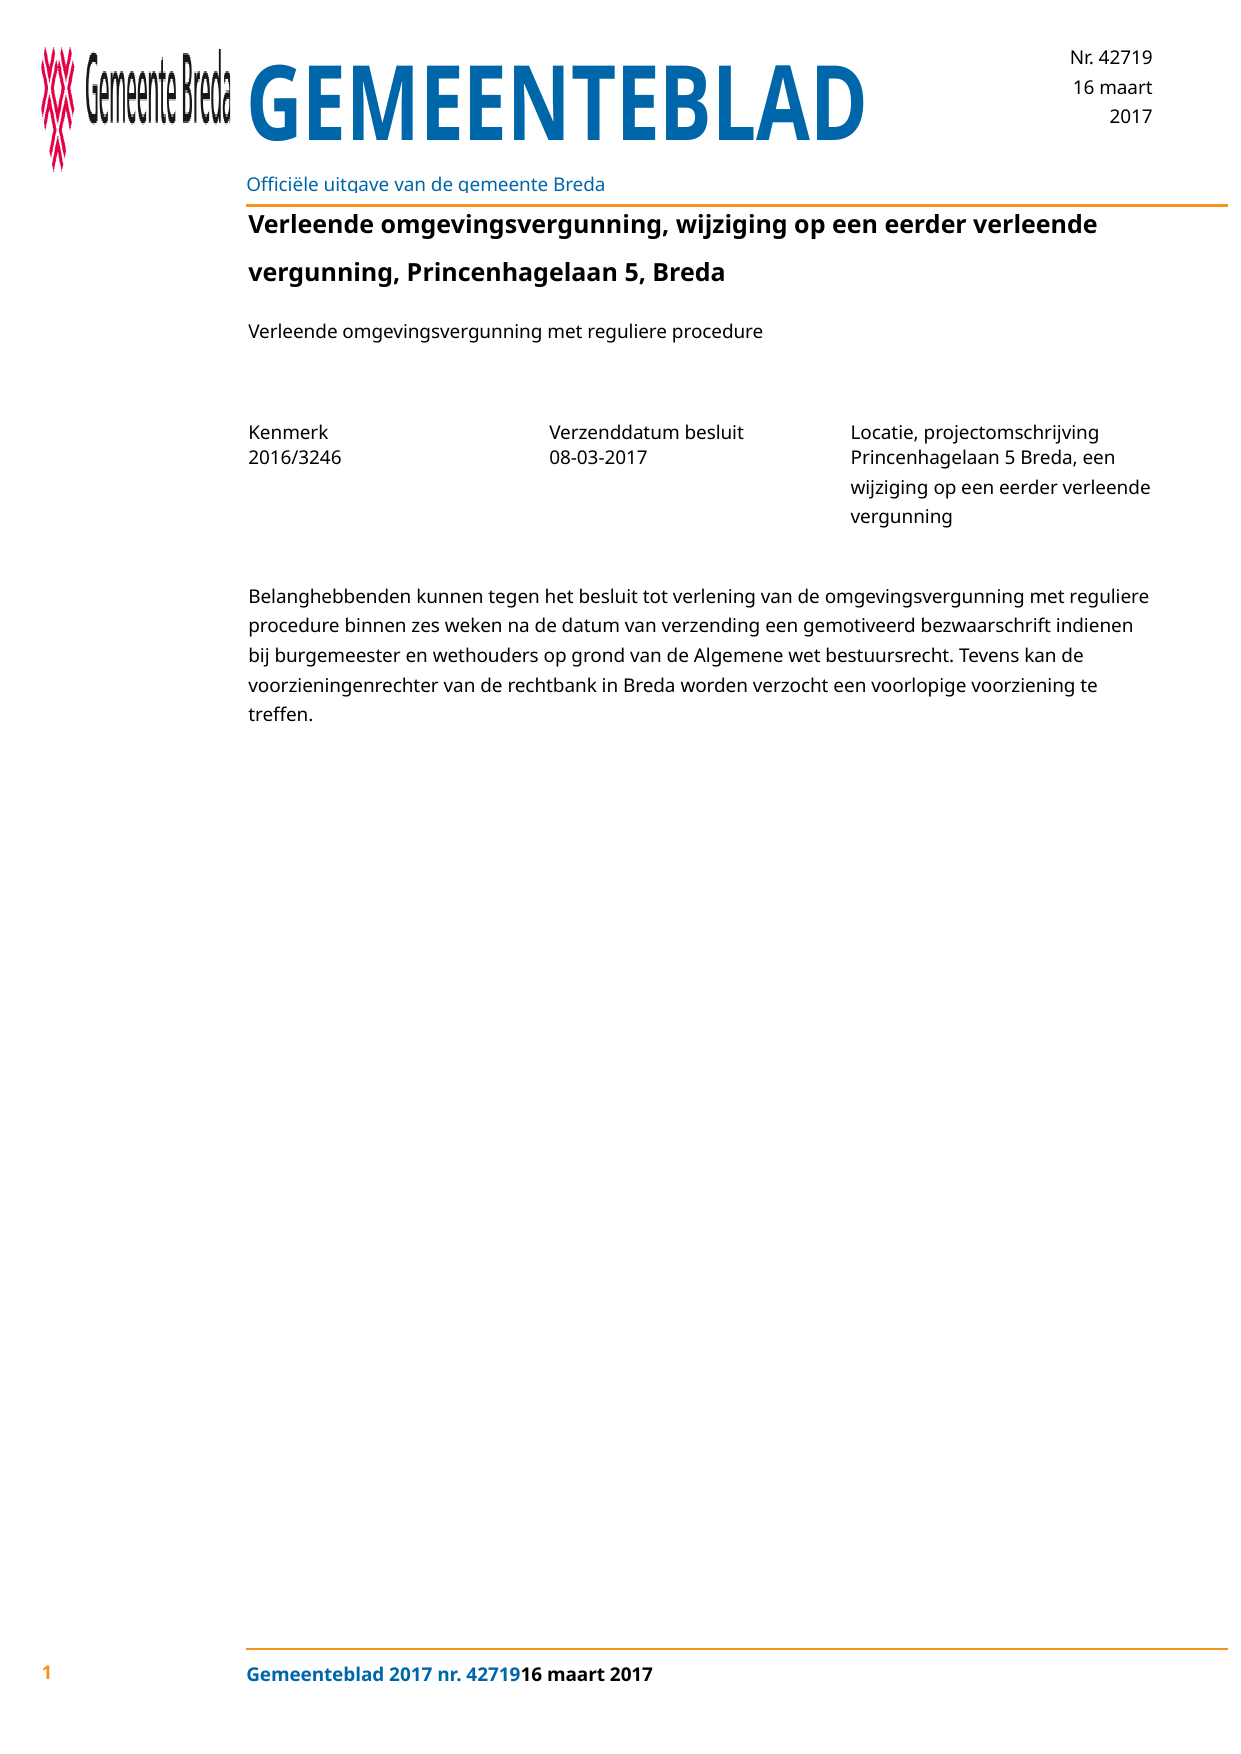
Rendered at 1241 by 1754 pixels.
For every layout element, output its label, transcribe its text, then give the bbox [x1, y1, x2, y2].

picture [41, 47, 231, 172]
table_cell Princenhagelaan 5 Breda, een wijziging op een eerder verleende vergunning [850, 445, 1152, 529]
table_header Locatie, projectomschrijving [850, 419, 1152, 444]
table_header Verzenddatum besluit [549, 419, 850, 444]
table_cell 08-03-2017 [549, 445, 850, 529]
table_cell 2016/3246 [248, 445, 549, 529]
text Belanghebbenden kunnen tegen het besluit tot verlening van de omgevingsvergunning met reguliere procedure binnen zes weken na de datum van verzending een gemotiveerd bezwaarschrift indienen bij burgemeester en wethouders op grond van de Algemene wet bestuursrecht. Tevens kan de voorzieningenrechter van de rechtbank in Breda worden verzocht een voorlopige voorziening te treffen. [248, 583, 1152, 727]
text Verleende omgevingsvergunning, wijziging op een eerder verleende vergunning, Princenhagelaan 5, Breda [248, 207, 1152, 288]
text Verleende omgevingsvergunning met reguliere procedure [248, 318, 1152, 344]
table_header Kenmerk [248, 419, 549, 444]
